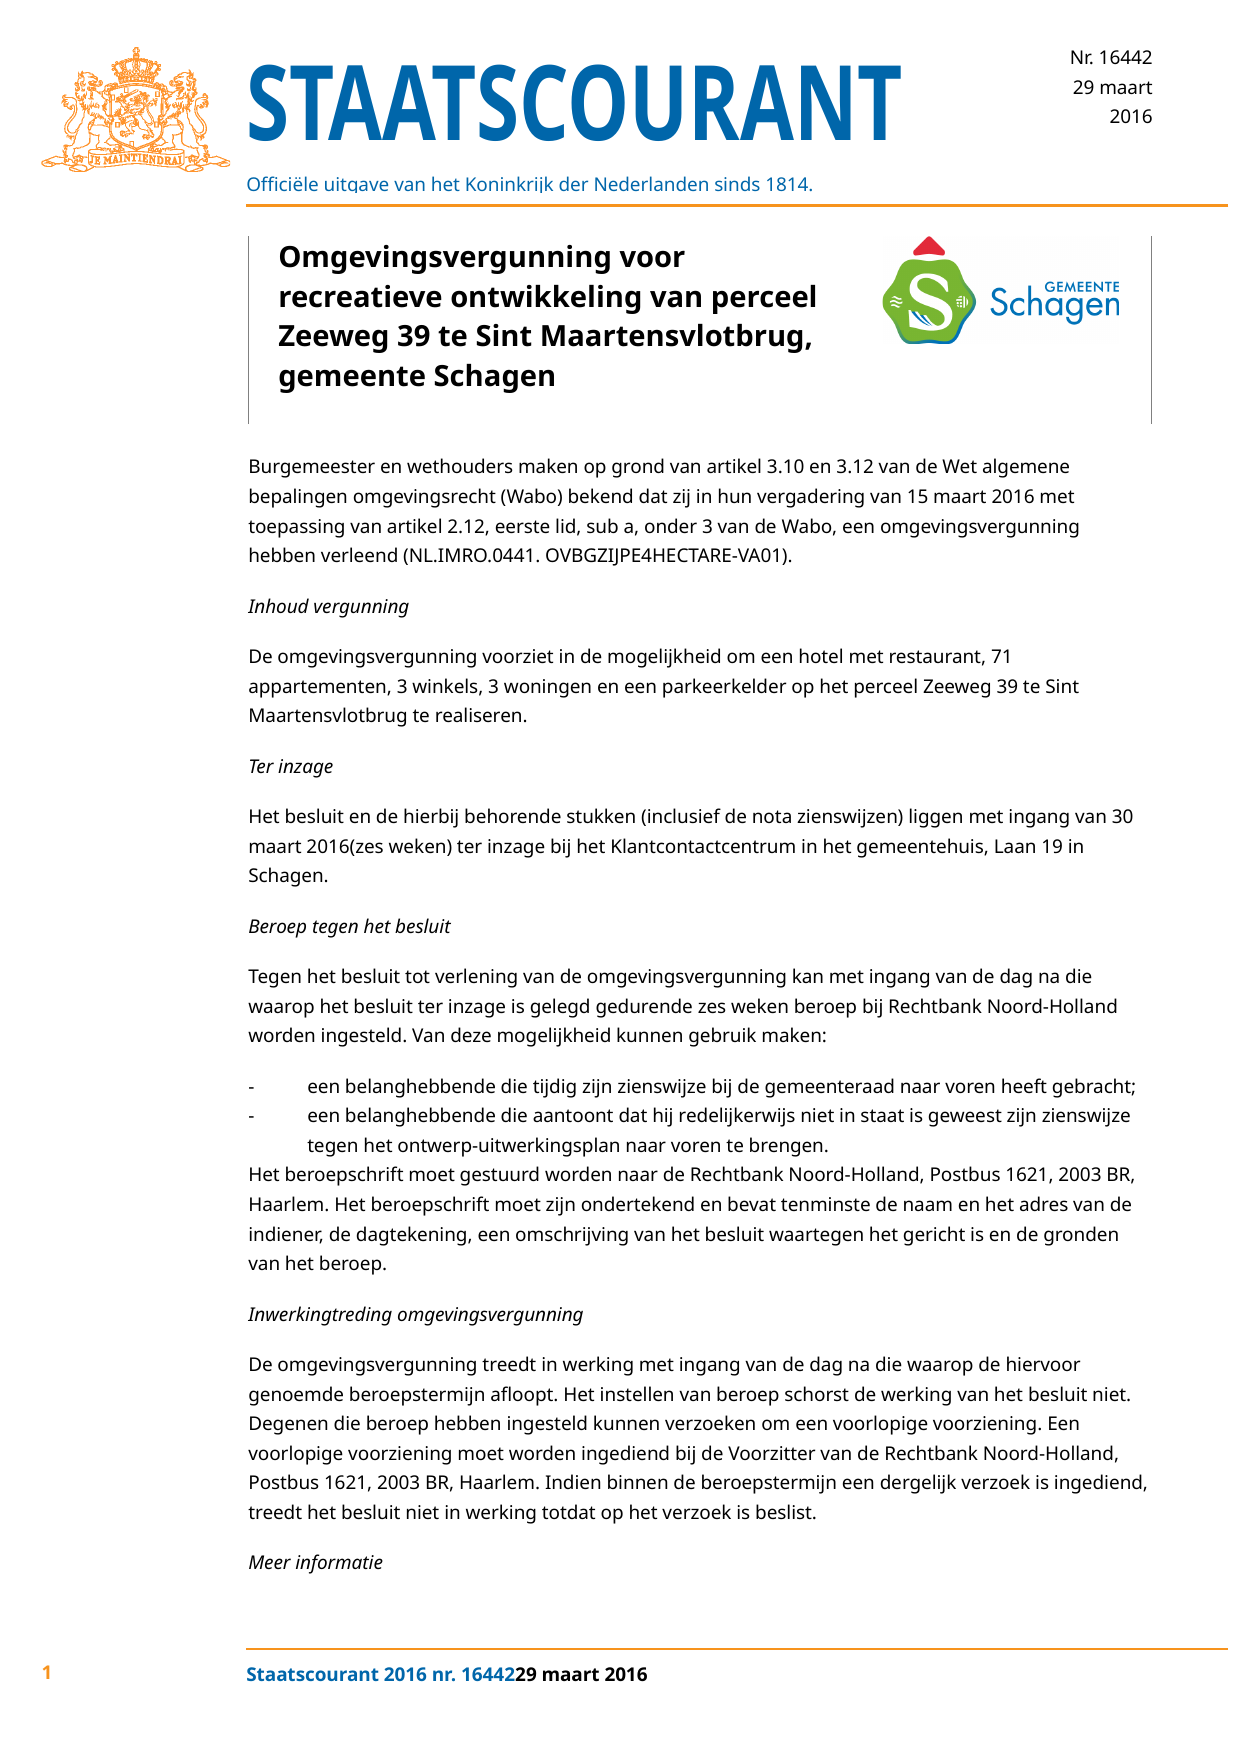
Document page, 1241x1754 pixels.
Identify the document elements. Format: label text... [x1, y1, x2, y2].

text De omgevingsvergunning voorziet in de mogelijkheid om een hotel met restaurant, 71 appartementen, 3 winkels, 3 woningen en een parkeerkelder op het perceel Zeeweg 39 te Sint Maartensvlotbrug te realiseren. [248, 643, 1152, 728]
text Het besluit en de hierbij behorende stukken (inclusief de nota zienswijzen) liggen met ingang van 30 maart 2016(zes weken) ter inzage bij het Klantcontactcentrum in het gemeentehuis, Laan 19 in Schagen. [248, 803, 1152, 888]
text Inwerkingtreding omgevingsvergunning [248, 1301, 1152, 1326]
picture [882, 236, 1119, 344]
list een belanghebbende die aantoont dat hij redelijkerwijs niet in staat is geweest zijn zienswijze tegen het ontwerp-uitwerkingsplan naar voren te brengen. [248, 1102, 1152, 1158]
table_header [850, 236, 1151, 424]
text Meer informatie [248, 1549, 1152, 1575]
text Tegen het besluit tot verlening van de omgevingsvergunning kan met ingang van de dag na die waarop het besluit ter inzage is gelegd gedurende zes weken beroep bij Rechtbank Noord-Holland worden ingesteld. Van deze mogelijkheid kunnen gebruik maken: [248, 963, 1152, 1048]
text Inhoud vergunning [248, 593, 1152, 618]
list een belanghebbende die tijdig zijn zienswijze bij de gemeenteraad naar voren heeft gebracht; [248, 1073, 1152, 1098]
text Beroep tegen het besluit [248, 913, 1152, 938]
text Ter inzage [248, 753, 1152, 778]
table_header Omgevingsvergunning voor recreatieve ontwikkeling van perceel Zeeweg 39 te Sint Maartensvlotbrug, gemeente Schagen [249, 236, 850, 424]
text De omgevingsvergunning treedt in werking met ingang van de dag na die waarop de hiervoor genoemde beroepstermijn afloopt. Het instellen van beroep schorst de werking van het besluit niet. Degenen die beroep hebben ingesteld kunnen verzoeken om een voorlopige voorziening. Een voorlopige voorziening moet worden ingediend bij de Voorzitter van de Rechtbank Noord-Holland, Postbus 1621, 2003 BR, Haarlem. Indien binnen de beroepstermijn een dergelijk verzoek is ingediend, treedt het besluit niet in werking totdat op het verzoek is beslist. [248, 1351, 1152, 1525]
picture [41, 47, 231, 172]
text Het beroepschrift moet gestuurd worden naar de Rechtbank Noord-Holland, Postbus 1621, 2003 BR, Haarlem. Het beroepschrift moet zijn ondertekend en bevat tenminste de naam en het adres van de indiener, de dagtekening, een omschrijving van het besluit waartegen het gericht is en de gronden van het beroep. [248, 1162, 1152, 1276]
text Burgemeester en wethouders maken op grond van artikel 3.10 en 3.12 van de Wet algemene bepalingen omgevingsrecht (Wabo) bekend dat zij in hun vergadering van 15 maart 2016 met toepassing van artikel 2.12, eerste lid, sub a, onder 3 van de Wabo, een omgevingsvergunning hebben verleend (NL.IMRO.0441. OVBGZIJPE4HECTARE-VA01). [248, 454, 1152, 568]
